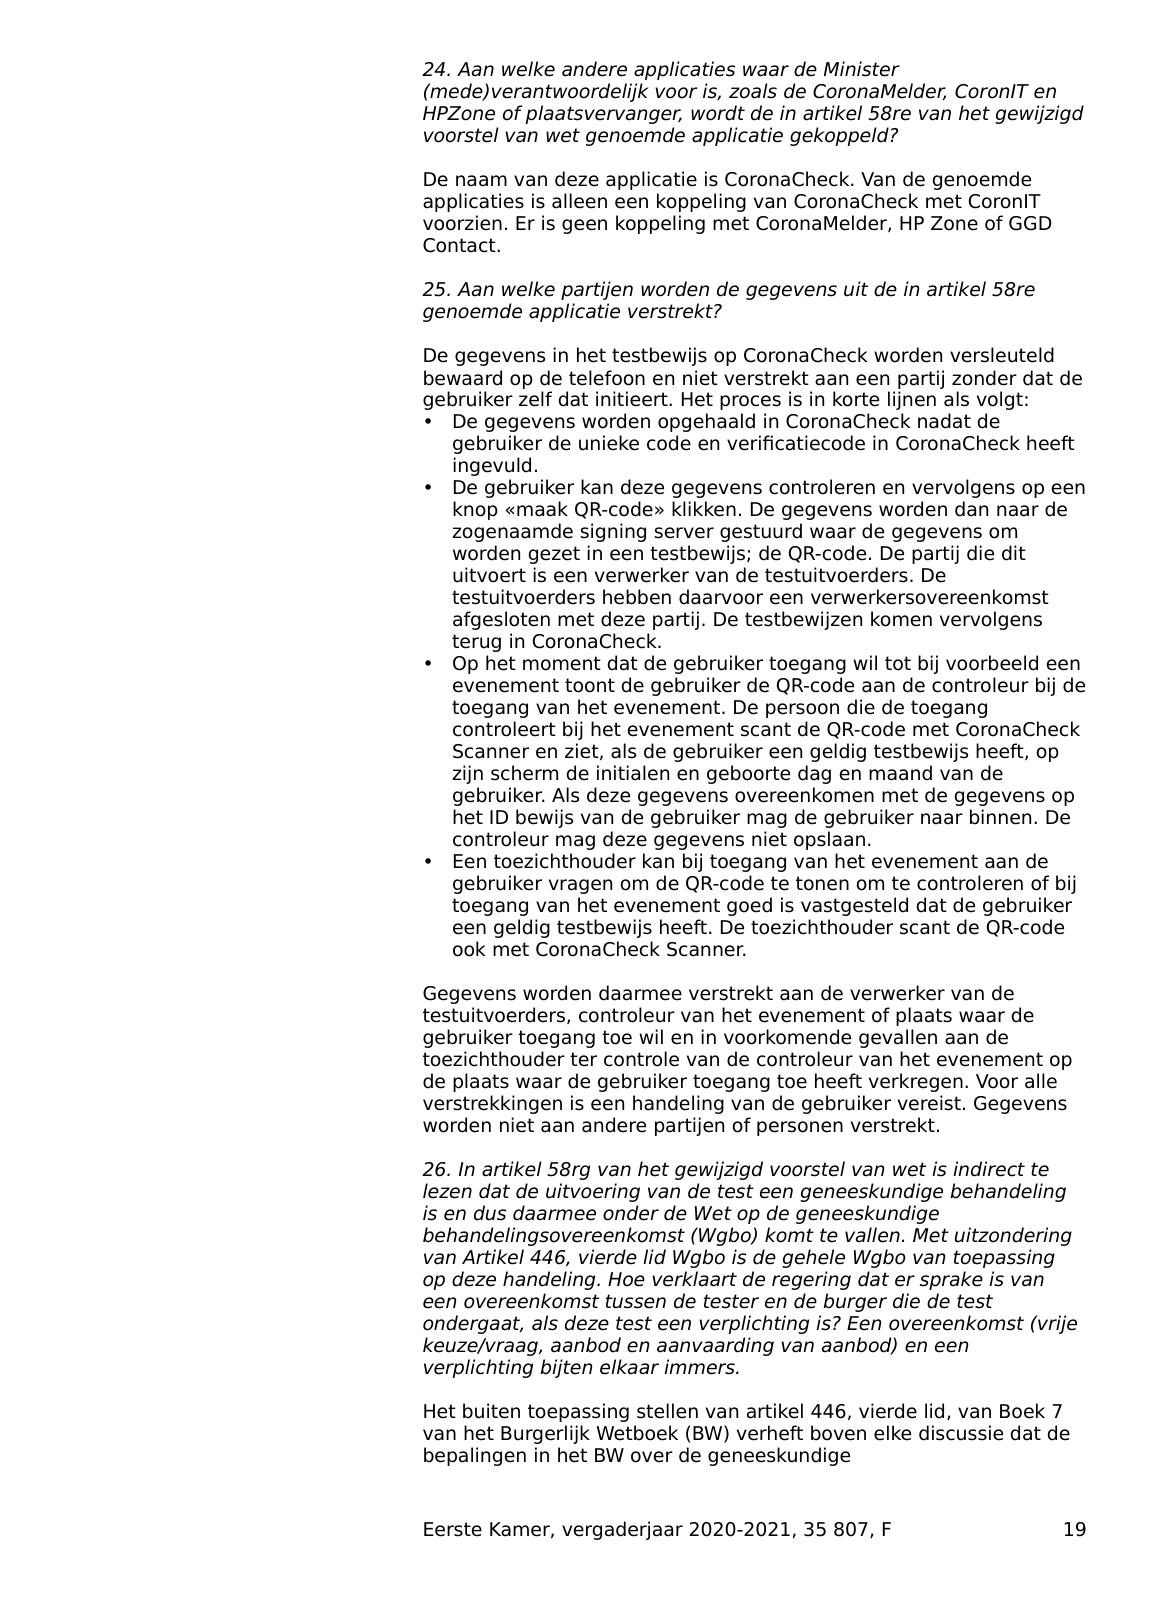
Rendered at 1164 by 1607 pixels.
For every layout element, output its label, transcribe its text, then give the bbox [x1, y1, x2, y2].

text De naam van deze applicatie is CoronaCheck. Van de genoemde applicaties is alleen een koppeling van CoronaCheck met CoronIT voorzien. Er is geen koppeling met CoronaMelder, HP Zone of GGD Contact. [422, 169, 1087, 257]
text 26. In artikel 58rg van het gewijzigd voorstel van wet is indirect te lezen dat de uitvoering van de test een geneeskundige behandeling is en dus daarmee onder de Wet op de geneeskundige behandelingsovereenkomst (Wgbo) komt te vallen. Met uitzondering van Artikel 446, vierde lid Wgbo is de gehele Wgbo van toepassing op deze handeling. Hoe verklaart de regering dat er sprake is van een overeenkomst tussen de tester en de burger die de test ondergaat, als deze test een verplichting is? Een overeenkomst (vrije keuze/vraag, aanbod en aanvaarding van aanbod) en een verplichting bijten elkaar immers. [422, 1159, 1087, 1379]
text Gegevens worden daarmee verstrekt aan de verwerker van de testuitvoerders, controleur van het evenement of plaats waar de gebruiker toegang toe wil en in voorkomende gevallen aan de toezichthouder ter controle van de controleur van het evenement op de plaats waar de gebruiker toegang toe heeft verkregen. Voor alle verstrekkingen is een handeling van de gebruiker vereist. Gegevens worden niet aan andere partijen of personen verstrekt. [422, 983, 1087, 1137]
text • De gegevens worden opgehaald in CoronaCheck nadat de gebruiker de unieke code en verificatiecode in CoronaCheck heeft ingevuld. [422, 411, 1087, 477]
text Het buiten toepassing stellen van artikel 446, vierde lid, van Boek 7 van het Burgerlijk Wetboek (BW) verheft boven elke discussie dat de bepalingen in het BW over de geneeskundige [422, 1401, 1087, 1467]
text • De gebruiker kan deze gegevens controleren en vervolgens op een knop «maak QR-code» klikken. De gegevens worden dan naar de zogenaamde signing server gestuurd waar de gegevens om worden gezet in een testbewijs; de QR-code. De partij die dit uitvoert is een verwerker van de testuitvoerders. De testuitvoerders hebben daarvoor een verwerkersovereenkomst afgesloten met deze partij. De testbewijzen komen vervolgens terug in CoronaCheck. [422, 477, 1087, 653]
text De gegevens in het testbewijs op CoronaCheck worden versleuteld bewaard op de telefoon en niet verstrekt aan een partij zonder dat de gebruiker zelf dat initieert. Het proces is in korte lijnen als volgt: [422, 345, 1087, 411]
text • Op het moment dat de gebruiker toegang wil tot bij voorbeeld een evenement toont de gebruiker de QR-code aan de controleur bij de toegang van het evenement. De persoon die de toegang controleert bij het evenement scant de QR-code met CoronaCheck Scanner en ziet, als de gebruiker een geldig testbewijs heeft, op zijn scherm de initialen en geboorte dag en maand van de gebruiker. Als deze gegevens overeenkomen met de gegevens op het ID bewijs van de gebruiker mag de gebruiker naar binnen. De controleur mag deze gegevens niet opslaan. [422, 653, 1087, 851]
text 25. Aan welke partijen worden de gegevens uit de in artikel 58re genoemde applicatie verstrekt? [422, 279, 1087, 323]
text • Een toezichthouder kan bij toegang van het evenement aan de gebruiker vragen om de QR-code te tonen om te controleren of bij toegang van het evenement goed is vastgesteld dat de gebruiker een geldig testbewijs heeft. De toezichthouder scant de QR-code ook met CoronaCheck Scanner. [422, 851, 1087, 961]
text 24. Aan welke andere applicaties waar de Minister (mede)verantwoordelijk voor is, zoals de CoronaMelder, CoronIT en HPZone of plaatsvervanger, wordt de in artikel 58re van het gewijzigd voorstel van wet genoemde applicatie gekoppeld? [422, 59, 1087, 147]
